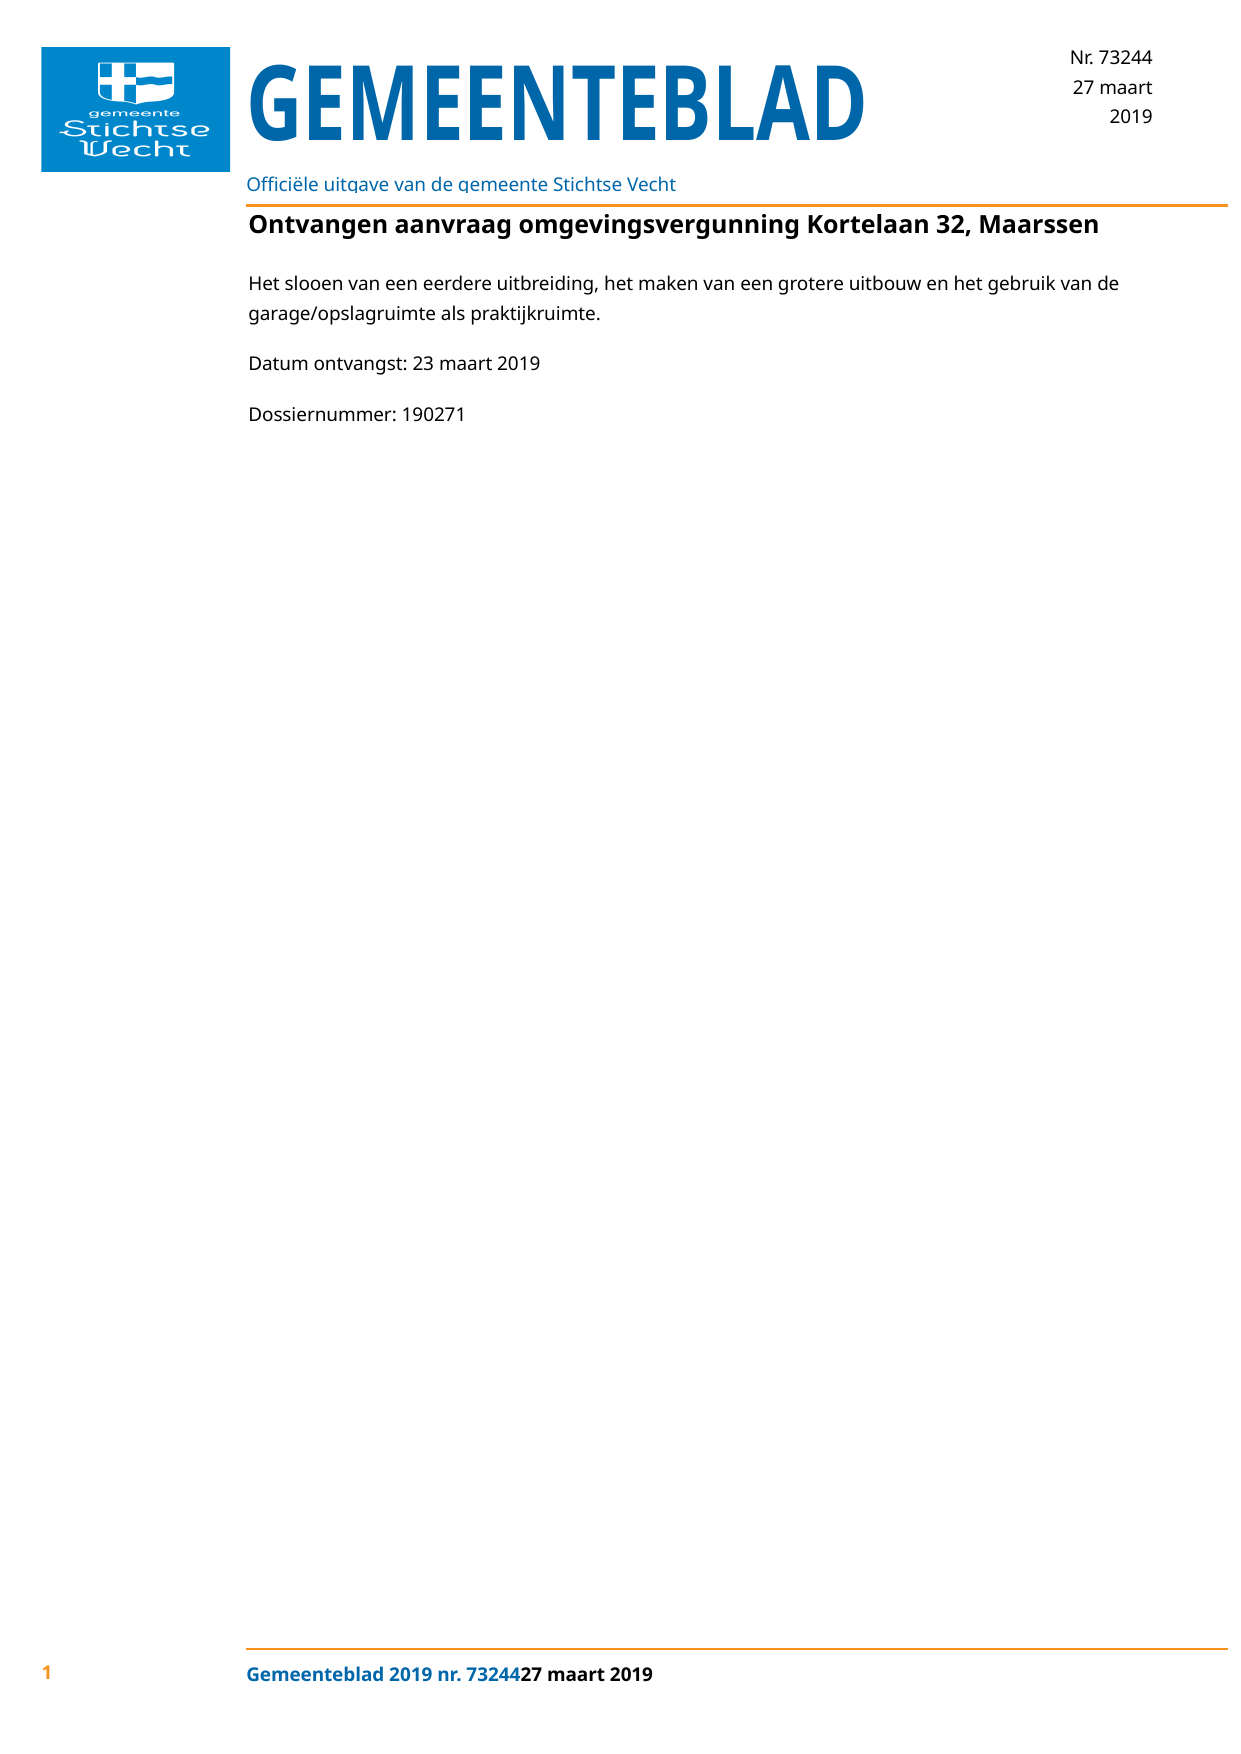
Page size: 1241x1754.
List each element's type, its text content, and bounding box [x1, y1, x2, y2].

picture [99, 63, 135, 101]
text Ontvangen aanvraag omgevingsvergunning Kortelaan 32, Maarssen [248, 207, 1152, 241]
picture [137, 63, 174, 103]
text Dossiernummer: 190271 [248, 401, 1152, 426]
text Het slooen van een eerdere uitbreiding, het maken van een grotere uitbouw en het gebruik van de garage/opslagruimte als praktijkruimte. [248, 270, 1152, 326]
text Datum ontvangst: 23 maart 2019 [248, 350, 1152, 376]
